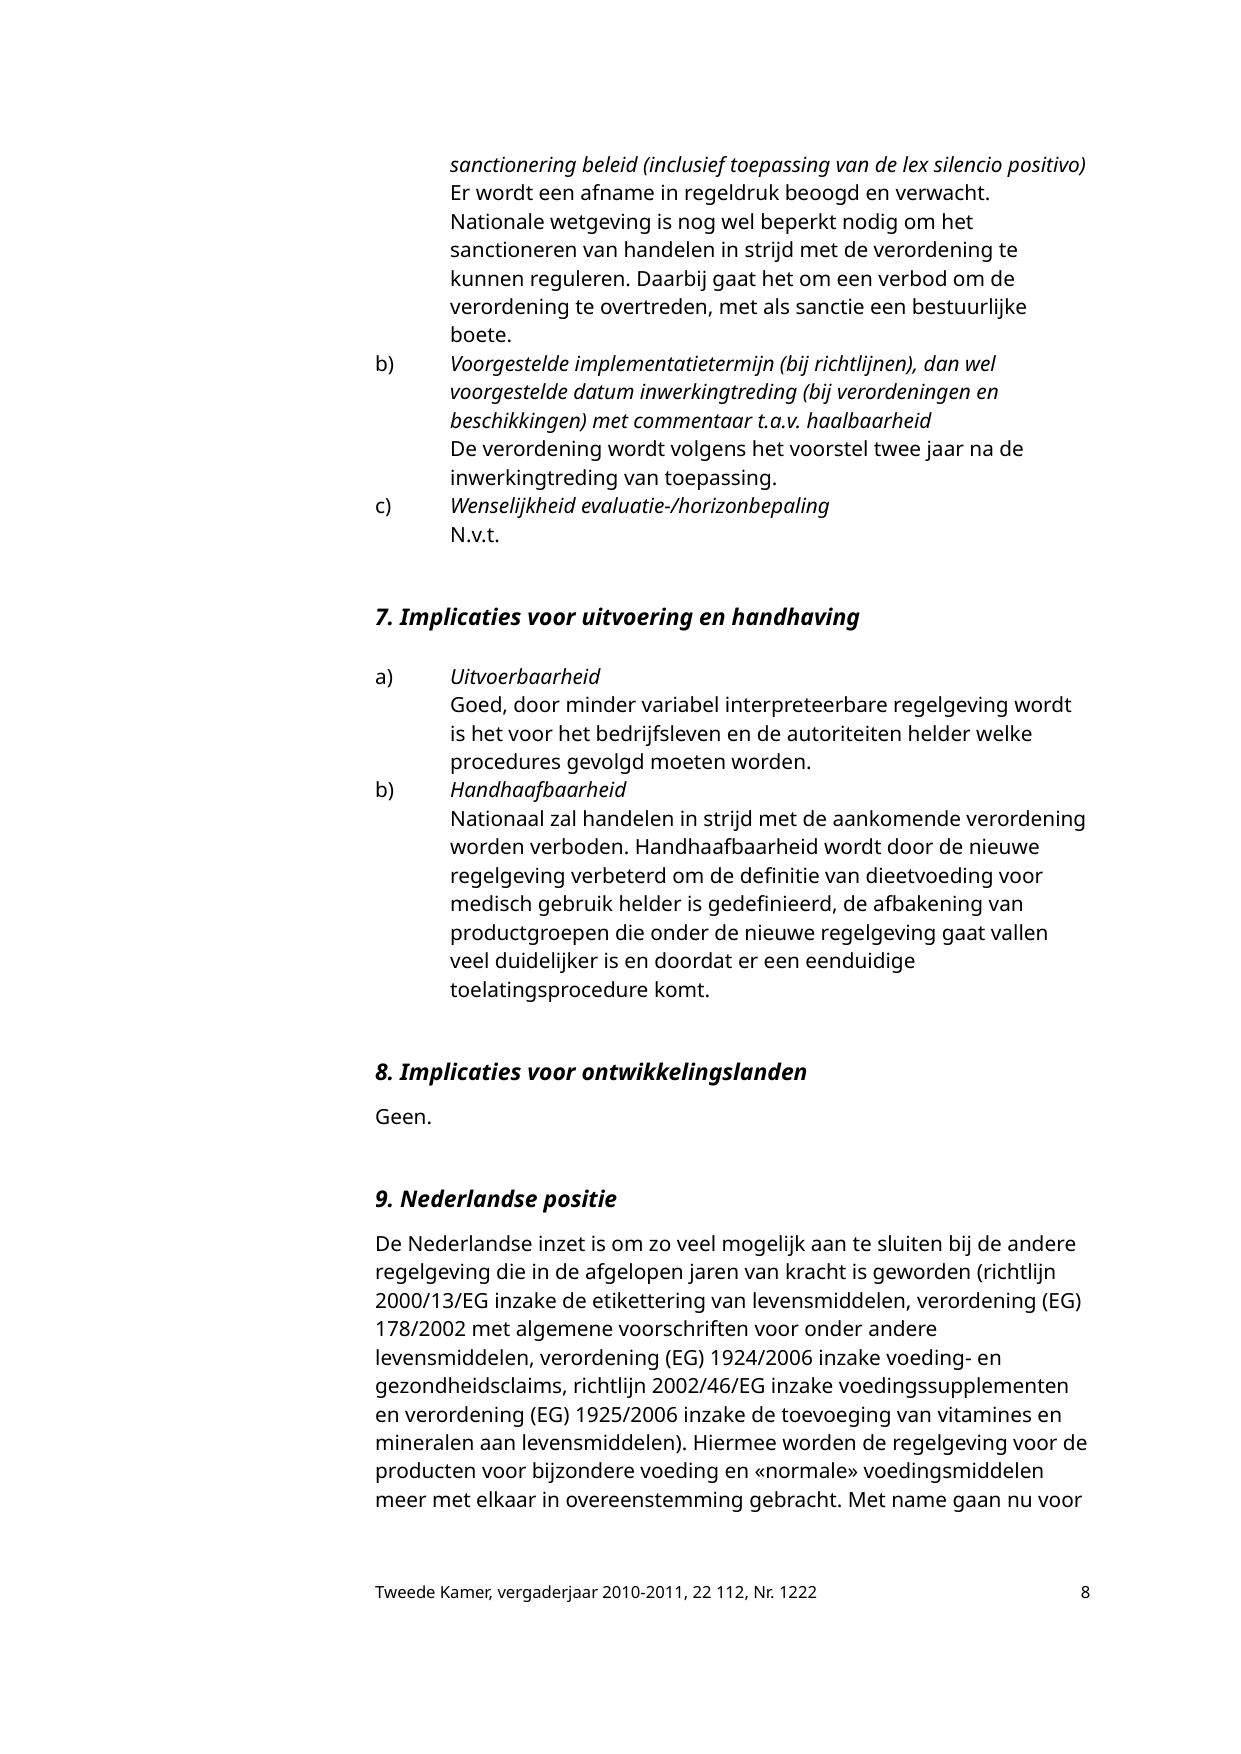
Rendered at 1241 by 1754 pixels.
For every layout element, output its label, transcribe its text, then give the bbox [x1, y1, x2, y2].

list Handhaafbaarheid [375, 776, 1090, 804]
subtitle 9. Nederlandse positie [375, 1183, 1090, 1214]
subtitle 7. Implicaties voor uitvoering en handhaving [375, 601, 1090, 632]
list N.v.t. [375, 520, 1090, 548]
list Uitvoerbaarheid [375, 662, 1090, 690]
list Er wordt een afname in regeldruk beoogd en verwacht. Nationale wetgeving is nog wel beperkt nodig om het sanctioneren van handelen in strijd met de verordening te kunnen reguleren. Daarbij gaat het om een verbod om de verordening te overtreden, met als sanctie een bestuurlijke boete. [375, 178, 1090, 349]
list sanctionering beleid (inclusief toepassing van de lex silencio positivo) [375, 150, 1090, 178]
subtitle 8. Implicaties voor ontwikkelingslanden [375, 1056, 1090, 1087]
list Voorgestelde implementatietermijn (bij richtlijnen), dan wel voorgestelde datum inwerkingtreding (bij verordeningen en beschikkingen) met commentaar t.a.v. haalbaarheid [375, 349, 1090, 434]
text De Nederlandse inzet is om zo veel mogelijk aan te sluiten bij de andere regelgeving die in de afgelopen jaren van kracht is geworden (richtlijn 2000/13/EG inzake de etikettering van levensmiddelen, verordening (EG) 178/2002 met algemene voorschriften voor onder andere levensmiddelen, verordening (EG) 1924/2006 inzake voeding- en gezondheidsclaims, richtlijn 2002/46/EG inzake voedingssupplementen en verordening (EG) 1925/2006 inzake de toevoeging van vitamines en mineralen aan levensmiddelen). Hiermee worden de regelgeving voor de producten voor bijzondere voeding en «normale» voedingsmiddelen meer met elkaar in overeenstemming gebracht. Met name gaan nu voor [375, 1229, 1090, 1513]
list De verordening wordt volgens het voorstel twee jaar na de inwerkingtreding van toepassing. [375, 434, 1090, 491]
list Goed, door minder variabel interpreteerbare regelgeving wordt is het voor het bedrijfsleven en de autoriteiten helder welke procedures gevolgd moeten worden. [375, 690, 1090, 776]
list Wenselijkheid evaluatie-/horizonbepaling [375, 491, 1090, 520]
list Nationaal zal handelen in strijd met de aankomende verordening worden verboden. Handhaafbaarheid wordt door de nieuwe regelgeving verbeterd om de definitie van dieetvoeding voor medisch gebruik helder is gedefinieerd, de afbakening van productgroepen die onder de nieuwe regelgeving gaat vallen veel duidelijker is en doordat er een eenduidige toelatingsprocedure komt. [375, 804, 1090, 1003]
text Geen. [375, 1102, 1090, 1130]
